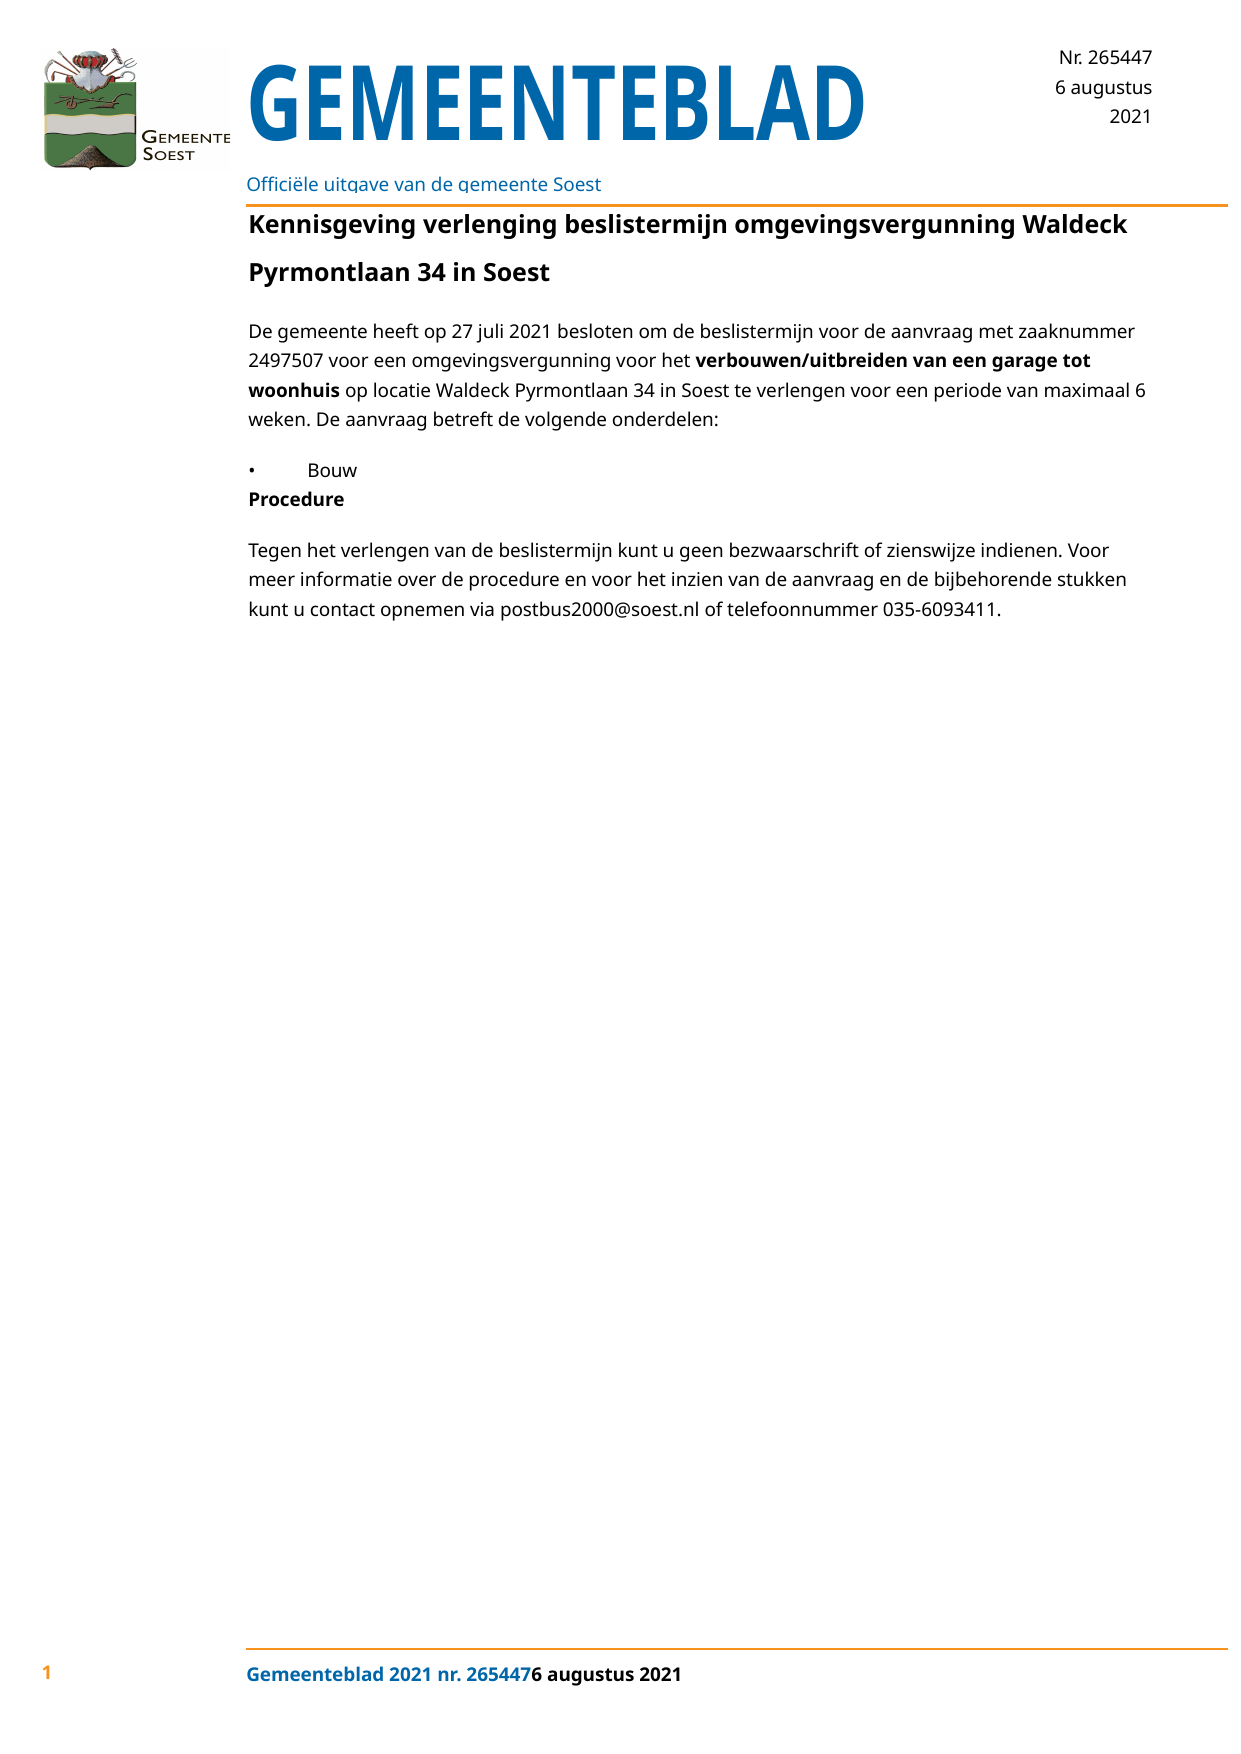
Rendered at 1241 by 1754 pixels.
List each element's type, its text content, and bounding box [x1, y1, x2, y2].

text De gemeente heeft op 27 juli 2021 besloten om de beslistermijn voor de aanvraag met zaaknummer 2497507 voor een omgevingsvergunning voor het verbouwen/uitbreiden van een garage tot woonhuis op locatie Waldeck Pyrmontlaan 34 in Soest te verlengen voor een periode van maximaal 6 weken. De aanvraag betreft de volgende onderdelen: [248, 318, 1152, 432]
list Bouw [248, 457, 1152, 483]
text Kennisgeving verlenging beslistermijn omgevingsvergunning Waldeck Pyrmontlaan 34 in Soest [248, 207, 1152, 288]
picture [41, 47, 231, 172]
text Tegen het verlengen van de beslistermijn kunt u geen bezwaarschrift of zienswijze indienen. Voor meer informatie over de procedure en voor het inzien van de aanvraag en de bijbehorende stukken kunt u contact opnemen via postbus2000@soest.nl of telefoonnummer 035-6093411. [248, 537, 1152, 622]
text Procedure [248, 487, 1152, 512]
